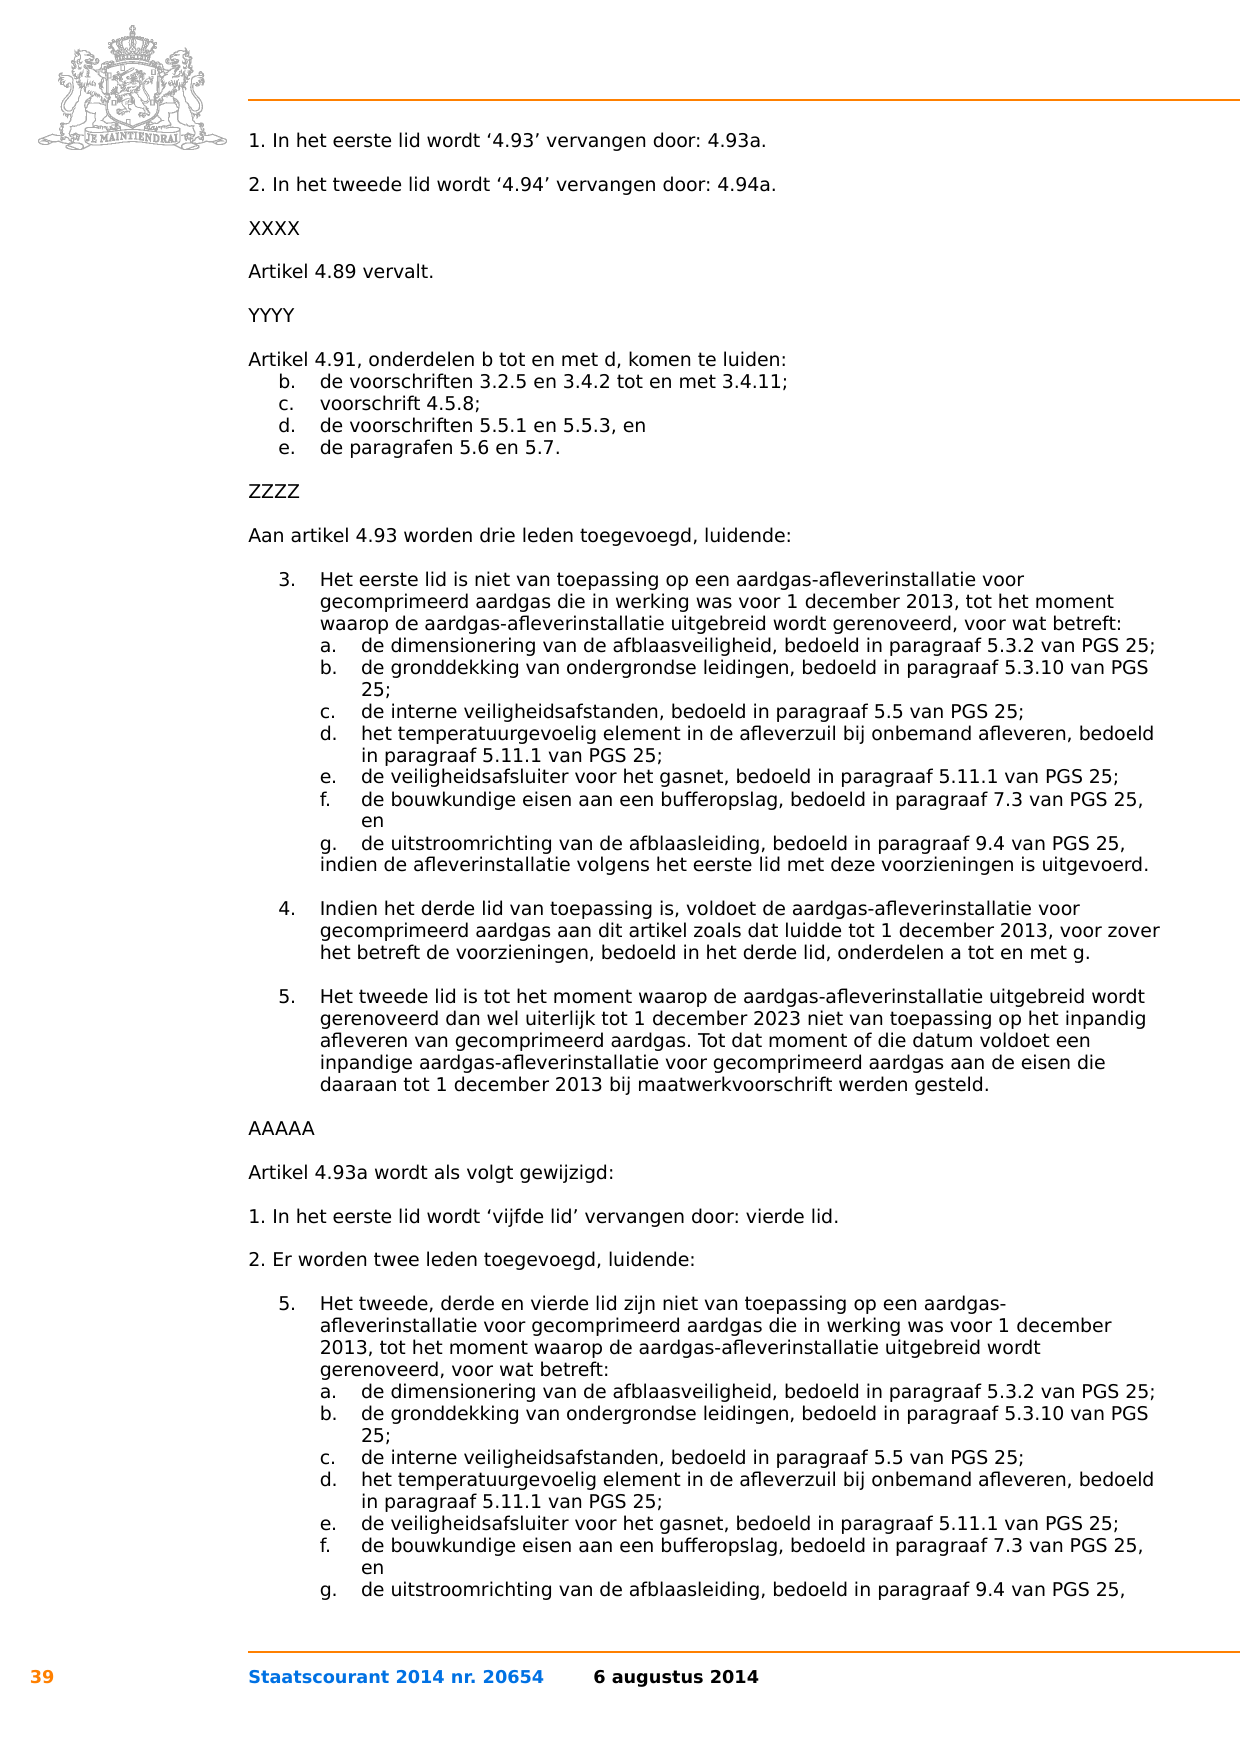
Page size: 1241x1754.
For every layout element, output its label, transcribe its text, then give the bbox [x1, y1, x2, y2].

text a. de dimensionering van de afblaasveiligheid, bedoeld in paragraaf 5.3.2 van PGS 25; [319, 1381, 1163, 1403]
text g. de uitstroomrichting van de afblaasleiding, bedoeld in paragraaf 9.4 van PGS 25, [319, 1579, 1163, 1601]
text Artikel 4.91, onderdelen b tot en met d, komen te luiden: [248, 349, 1163, 371]
text AAAAA [248, 1118, 1163, 1140]
text c. voorschrift 4.5.8; [278, 393, 1163, 415]
text ZZZZ [248, 481, 1163, 503]
text d. de voorschriften 5.5.1 en 5.5.3, en [278, 415, 1163, 437]
text 2. In het tweede lid wordt ‘4.94’ vervangen door: 4.94a. [248, 174, 1163, 196]
text 5. Het tweede lid is tot het moment waarop de aardgas-afleverinstallatie uitgebreid wordt gerenoveerd dan wel uiterlijk tot 1 december 2023 niet van toepassing op het inpandig afleveren van gecomprimeerd aardgas. Tot dat moment of die datum voldoet een inpandige aardgas-afleverinstallatie voor gecomprimeerd aardgas aan de eisen die daaraan tot 1 december 2013 bij maatwerkvoorschrift werden gesteld. [278, 986, 1163, 1096]
text f. de bouwkundige eisen aan een bufferopslag, bedoeld in paragraaf 7.3 van PGS 25, en [319, 788, 1163, 832]
text YYYY [248, 305, 1163, 327]
text f. de bouwkundige eisen aan een bufferopslag, bedoeld in paragraaf 7.3 van PGS 25, en [319, 1535, 1163, 1579]
text e. de paragrafen 5.6 en 5.7. [278, 437, 1163, 459]
text c. de interne veiligheidsafstanden, bedoeld in paragraaf 5.5 van PGS 25; [319, 1447, 1163, 1469]
text b. de gronddekking van ondergrondse leidingen, bedoeld in paragraaf 5.3.10 van PGS 25; [319, 1403, 1163, 1447]
text indien de afleverinstallatie volgens het eerste lid met deze voorzieningen is uitgevoerd. [319, 854, 1163, 876]
text 5. Het tweede, derde en vierde lid zijn niet van toepassing op een aardgas-afleverinstallatie voor gecomprimeerd aardgas die in werking was voor 1 december 2013, tot het moment waarop de aardgas-afleverinstallatie uitgebreid wordt gerenoveerd, voor wat betreft: [278, 1293, 1163, 1381]
text 2. Er worden twee leden toegevoegd, luidende: [248, 1249, 1163, 1271]
text g. de uitstroomrichting van de afblaasleiding, bedoeld in paragraaf 9.4 van PGS 25, [319, 832, 1163, 854]
text 1. In het eerste lid wordt ‘vijfde lid’ vervangen door: vierde lid. [248, 1206, 1163, 1227]
text 1. In het eerste lid wordt ‘4.93’ vervangen door: 4.93a. [248, 130, 1163, 152]
text 4. Indien het derde lid van toepassing is, voldoet de aardgas-afleverinstallatie voor gecomprimeerd aardgas aan dit artikel zoals dat luidde tot 1 december 2013, voor zover het betreft de voorzieningen, bedoeld in het derde lid, onderdelen a tot en met g. [278, 898, 1163, 964]
text b. de voorschriften 3.2.5 en 3.4.2 tot en met 3.4.11; [278, 371, 1163, 393]
text d. het temperatuurgevoelig element in de afleverzuil bij onbemand afleveren, bedoeld in paragraaf 5.11.1 van PGS 25; [319, 1469, 1163, 1513]
text d. het temperatuurgevoelig element in de afleverzuil bij onbemand afleveren, bedoeld in paragraaf 5.11.1 van PGS 25; [319, 722, 1163, 766]
text b. de gronddekking van ondergrondse leidingen, bedoeld in paragraaf 5.3.10 van PGS 25; [319, 657, 1163, 701]
text 3. Het eerste lid is niet van toepassing op een aardgas-afleverinstallatie voor gecomprimeerd aardgas die in werking was voor 1 december 2013, tot het moment waarop de aardgas-afleverinstallatie uitgebreid wordt gerenoveerd, voor wat betreft: [278, 569, 1163, 634]
text a. de dimensionering van de afblaasveiligheid, bedoeld in paragraaf 5.3.2 van PGS 25; [319, 634, 1163, 657]
text Artikel 4.89 vervalt. [248, 261, 1163, 283]
picture [38, 25, 227, 150]
text e. de veiligheidsafsluiter voor het gasnet, bedoeld in paragraaf 5.11.1 van PGS 25; [319, 1513, 1163, 1535]
text Aan artikel 4.93 worden drie leden toegevoegd, luidende: [248, 525, 1163, 547]
text Artikel 4.93a wordt als volgt gewijzigd: [248, 1162, 1163, 1184]
text e. de veiligheidsafsluiter voor het gasnet, bedoeld in paragraaf 5.11.1 van PGS 25; [319, 766, 1163, 788]
text XXXX [248, 218, 1163, 239]
text c. de interne veiligheidsafstanden, bedoeld in paragraaf 5.5 van PGS 25; [319, 701, 1163, 722]
